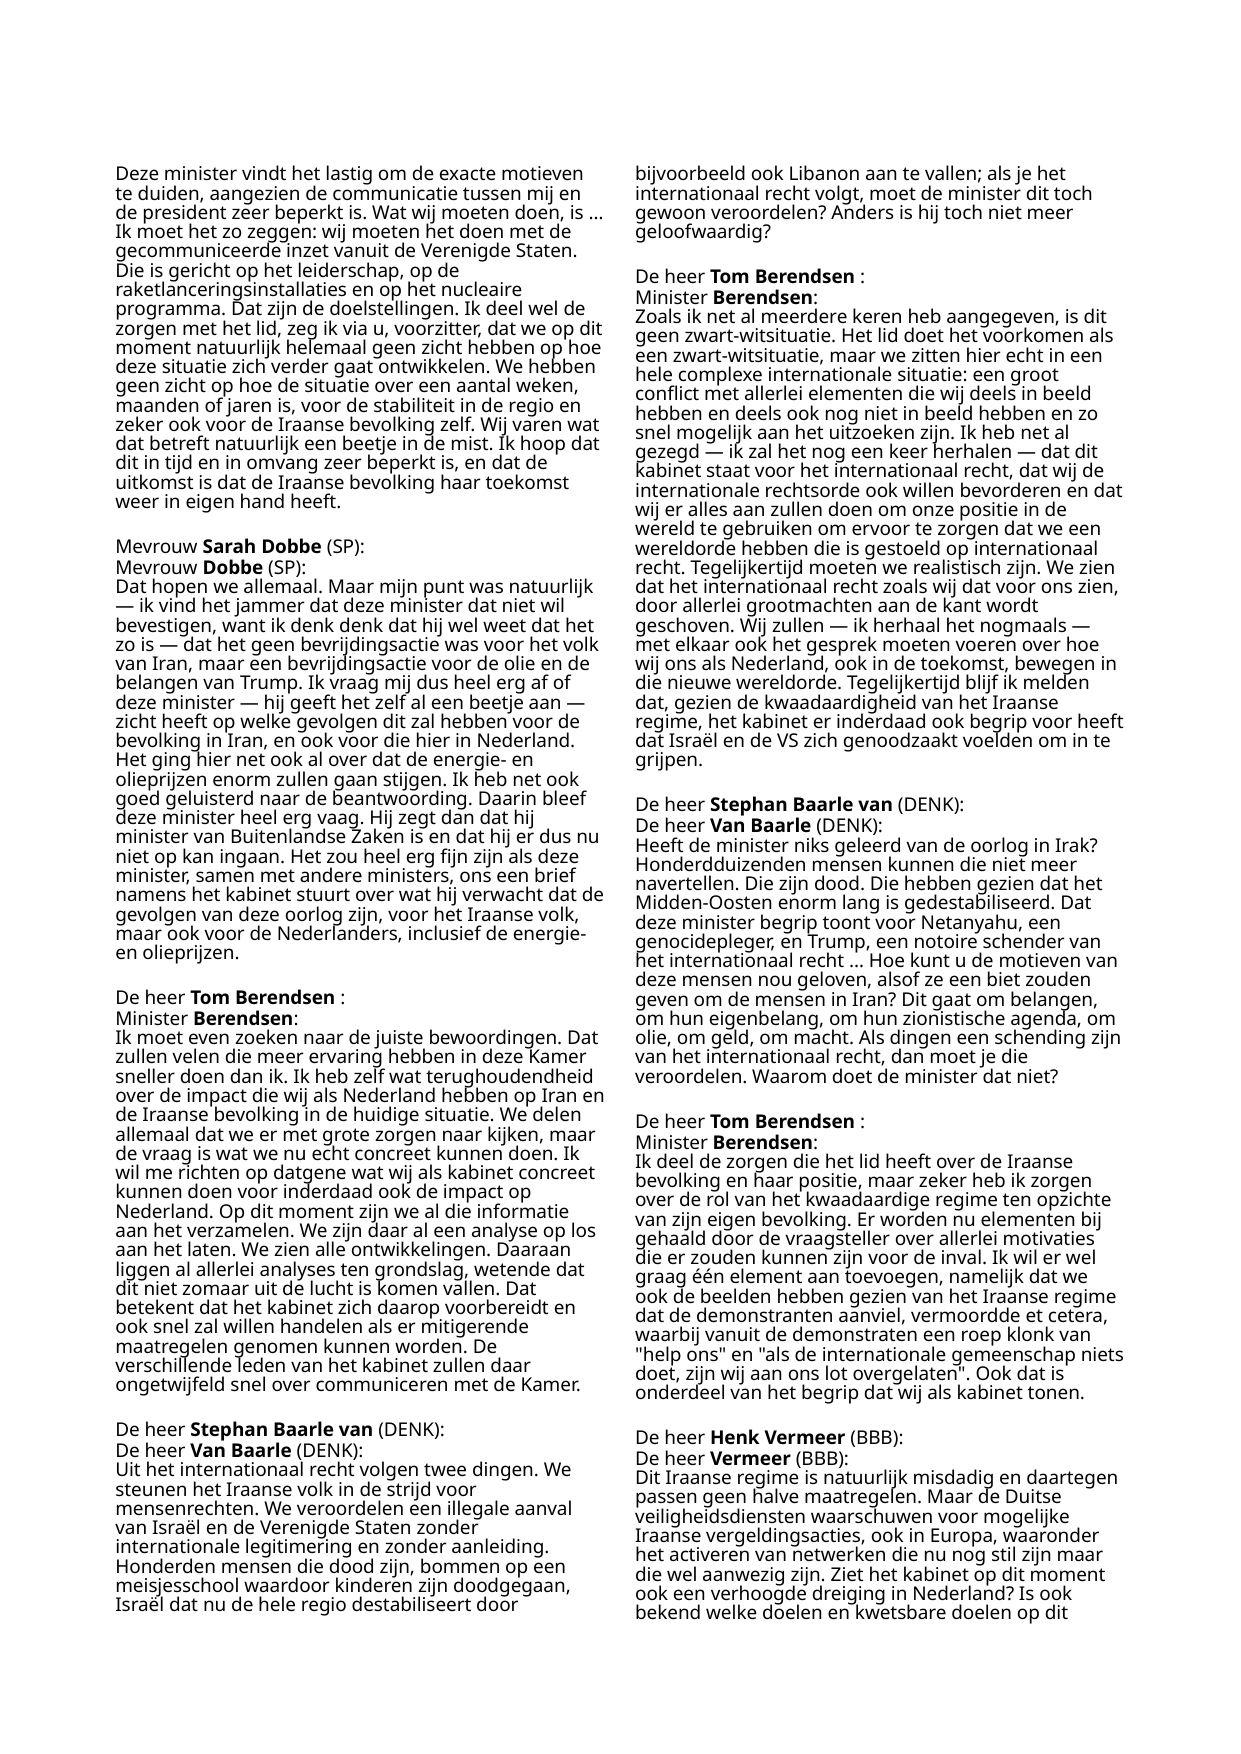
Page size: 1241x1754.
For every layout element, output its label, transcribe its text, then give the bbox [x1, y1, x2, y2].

text De heer Van Baarle (DENK): [115, 1442, 605, 1461]
text Mevrouw Dobbe (SP): [115, 559, 605, 578]
text Ik deel de zorgen die het lid heeft over de Iraanse bevolking en haar positie, maar zeker heb ik zorgen over de rol van het kwaadaardige regime ten opzichte van zijn eigen bevolking. Er worden nu elementen bij gehaald door de vraagsteller over allerlei motivaties die er zouden kunnen zijn voor de inval. Ik wil er wel graag één element aan toevoegen, namelijk dat we ook de beelden hebben gezien van het Iraanse regime dat de demonstranten aanviel, vermoordde et cetera, waarbij vanuit de demonstraten een roep klonk van "help ons" en "als de internationale gemeenschap niets doet, zijn wij aan ons lot overgelaten". Ook dat is onderdeel van het begrip dat wij als kabinet tonen. [635, 1153, 1125, 1403]
text Deze minister vindt het lastig om de exacte motieven te duiden, aangezien de communicatie tussen mij en de president zeer beperkt is. Wat wij moeten doen, is … Ik moet het zo zeggen: wij moeten het doen met de gecommuniceerde inzet vanuit de Verenigde Staten. Die is gericht op het leiderschap, op de raketlanceringsinstallaties en op het nucleaire programma. Dat zijn de doelstellingen. Ik deel wel de zorgen met het lid, zeg ik via u, voorzitter, dat we op dit moment natuurlijk helemaal geen zicht hebben op hoe deze situatie zich verder gaat ontwikkelen. We hebben geen zicht op hoe de situatie over een aantal weken, maanden of jaren is, voor de stabiliteit in de regio en zeker ook voor de Iraanse bevolking zelf. Wij varen wat dat betreft natuurlijk een beetje in de mist. Ik hoop dat dit in tijd en in omvang zeer beperkt is, en dat de uitkomst is dat de Iraanse bevolking haar toekomst weer in eigen hand heeft. [115, 165, 605, 512]
text Ik moet even zoeken naar de juiste bewoordingen. Dat zullen velen die meer ervaring hebben in deze Kamer sneller doen dan ik. Ik heb zelf wat terughoudendheid over de impact die wij als Nederland hebben op Iran en de Iraanse bevolking in de huidige situatie. We delen allemaal dat we er met grote zorgen naar kijken, maar de vraag is wat we nu echt concreet kunnen doen. Ik wil me richten op datgene wat wij als kabinet concreet kunnen doen voor inderdaad ook de impact op Nederland. Op dit moment zijn we al die informatie aan het verzamelen. We zijn daar al een analyse op los aan het laten. We zien alle ontwikkelingen. Daaraan liggen al allerlei analyses ten grondslag, wetende dat dit niet zomaar uit de lucht is komen vallen. Dat betekent dat het kabinet zich daarop voorbereidt en ook snel zal willen handelen als er mitigerende maatregelen genomen kunnen worden. De verschillende leden van het kabinet zullen daar ongetwijfeld snel over communiceren met de Kamer. [115, 1029, 605, 1395]
text bijvoorbeeld ook Libanon aan te vallen; als je het internationaal recht volgt, moet de minister dit toch gewoon veroordelen? Anders is hij toch niet meer geloofwaardig? [635, 165, 1125, 242]
text De heer Stephan Baarle van (DENK): [115, 1416, 605, 1442]
text Mevrouw Sarah Dobbe (SP): [115, 533, 605, 559]
text De heer Stephan Baarle van (DENK): [635, 792, 1125, 817]
text De heer Henk Vermeer (BBB): [635, 1424, 1125, 1450]
text Zoals ik net al meerdere keren heb aangegeven, is dit geen zwart-witsituatie. Het lid doet het voorkomen als een zwart-witsituatie, maar we zitten hier echt in een hele complexe internationale situatie: een groot conflict met allerlei elementen die wij deels in beeld hebben en deels ook nog niet in beeld hebben en zo snel mogelijk aan het uitzoeken zijn. Ik heb net al gezegd — ik zal het nog een keer herhalen — dat dit kabinet staat voor het internationaal recht, dat wij de internationale rechtsorde ook willen bevorderen en dat wij er alles aan zullen doen om onze positie in de wereld te gebruiken om ervoor te zorgen dat we een wereldorde hebben die is gestoeld op internationaal recht. Tegelijkertijd moeten we realistisch zijn. We zien dat het internationaal recht zoals wij dat voor ons zien, door allerlei grootmachten aan de kant wordt geschoven. Wij zullen — ik herhaal het nogmaals — met elkaar ook het gesprek moeten voeren over hoe wij ons als Nederland, ook in de toekomst, bewegen in die nieuwe wereldorde. Tegelijkertijd blijf ik melden dat, gezien de kwaadaardigheid van het Iraanse regime, het kabinet er inderdaad ook begrip voor heeft dat Israël en de VS zich genoodzaakt voelden om in te grijpen. [635, 308, 1125, 771]
text Dat hopen we allemaal. Maar mijn punt was natuurlijk — ik vind het jammer dat deze minister dat niet wil bevestigen, want ik denk denk dat hij wel weet dat het zo is — dat het geen bevrijdingsactie was voor het volk van Iran, maar een bevrijdingsactie voor de olie en de belangen van Trump. Ik vraag mij dus heel erg af of deze minister — hij geeft het zelf al een beetje aan — zicht heeft op welke gevolgen dit zal hebben voor de bevolking in Iran, en ook voor die hier in Nederland. Het ging hier net ook al over dat de energie- en olieprijzen enorm zullen gaan stijgen. Ik heb net ook goed geluisterd naar de beantwoording. Daarin bleef deze minister heel erg vaag. Hij zegt dan dat hij minister van Buitenlandse Zaken is en dat hij er dus nu niet op kan ingaan. Het zou heel erg fijn zijn als deze minister, samen met andere ministers, ons een brief namens het kabinet stuurt over wat hij verwacht dat de gevolgen van deze oorlog zijn, voor het Iraanse volk, maar ook voor de Nederlanders, inclusief de energie- en olieprijzen. [115, 578, 605, 963]
text De heer Tom Berendsen : [115, 984, 605, 1010]
text De heer Tom Berendsen : [635, 1108, 1125, 1134]
text Minister Berendsen: [635, 1134, 1125, 1153]
text Uit het internationaal recht volgen twee dingen. We steunen het Iraanse volk in de strijd voor mensenrechten. We veroordelen een illegale aanval van Israël en de Verenigde Staten zonder internationale legitimering en zonder aanleiding. Honderden mensen die dood zijn, bommen op een meisjesschool waardoor kinderen zijn doodgegaan, Israël dat nu de hele regio destabiliseert door [115, 1461, 605, 1615]
text Minister Berendsen: [635, 289, 1125, 308]
text De heer Vermeer (BBB): [635, 1450, 1125, 1469]
text De heer Van Baarle (DENK): [635, 817, 1125, 837]
text Dit Iraanse regime is natuurlijk misdadig en daartegen passen geen halve maatregelen. Maar de Duitse veiligheidsdiensten waarschuwen voor mogelijke Iraanse vergeldingsacties, ook in Europa, waaronder het activeren van netwerken die nu nog stil zijn maar die wel aanwezig zijn. Ziet het kabinet op dit moment ook een verhoogde dreiging in Nederland? Is ook bekend welke doelen en kwetsbare doelen op dit [635, 1469, 1125, 1623]
text Minister Berendsen: [115, 1010, 605, 1029]
text Heeft de minister niks geleerd van de oorlog in Irak? Honderdduizenden mensen kunnen die niet meer navertellen. Die zijn dood. Die hebben gezien dat het Midden-Oosten enorm lang is gedestabiliseerd. Dat deze minister begrip toont voor Netanyahu, een genocidepleger, en Trump, een notoire schender van het internationaal recht … Hoe kunt u de motieven van deze mensen nou geloven, alsof ze een biet zouden geven om de mensen in Iran? Dit gaat om belangen, om hun eigenbelang, om hun zionistische agenda, om olie, om geld, om macht. Als dingen een schending zijn van het internationaal recht, dan moet je die veroordelen. Waarom doet de minister dat niet? [635, 837, 1125, 1087]
text De heer Tom Berendsen : [635, 263, 1125, 289]
